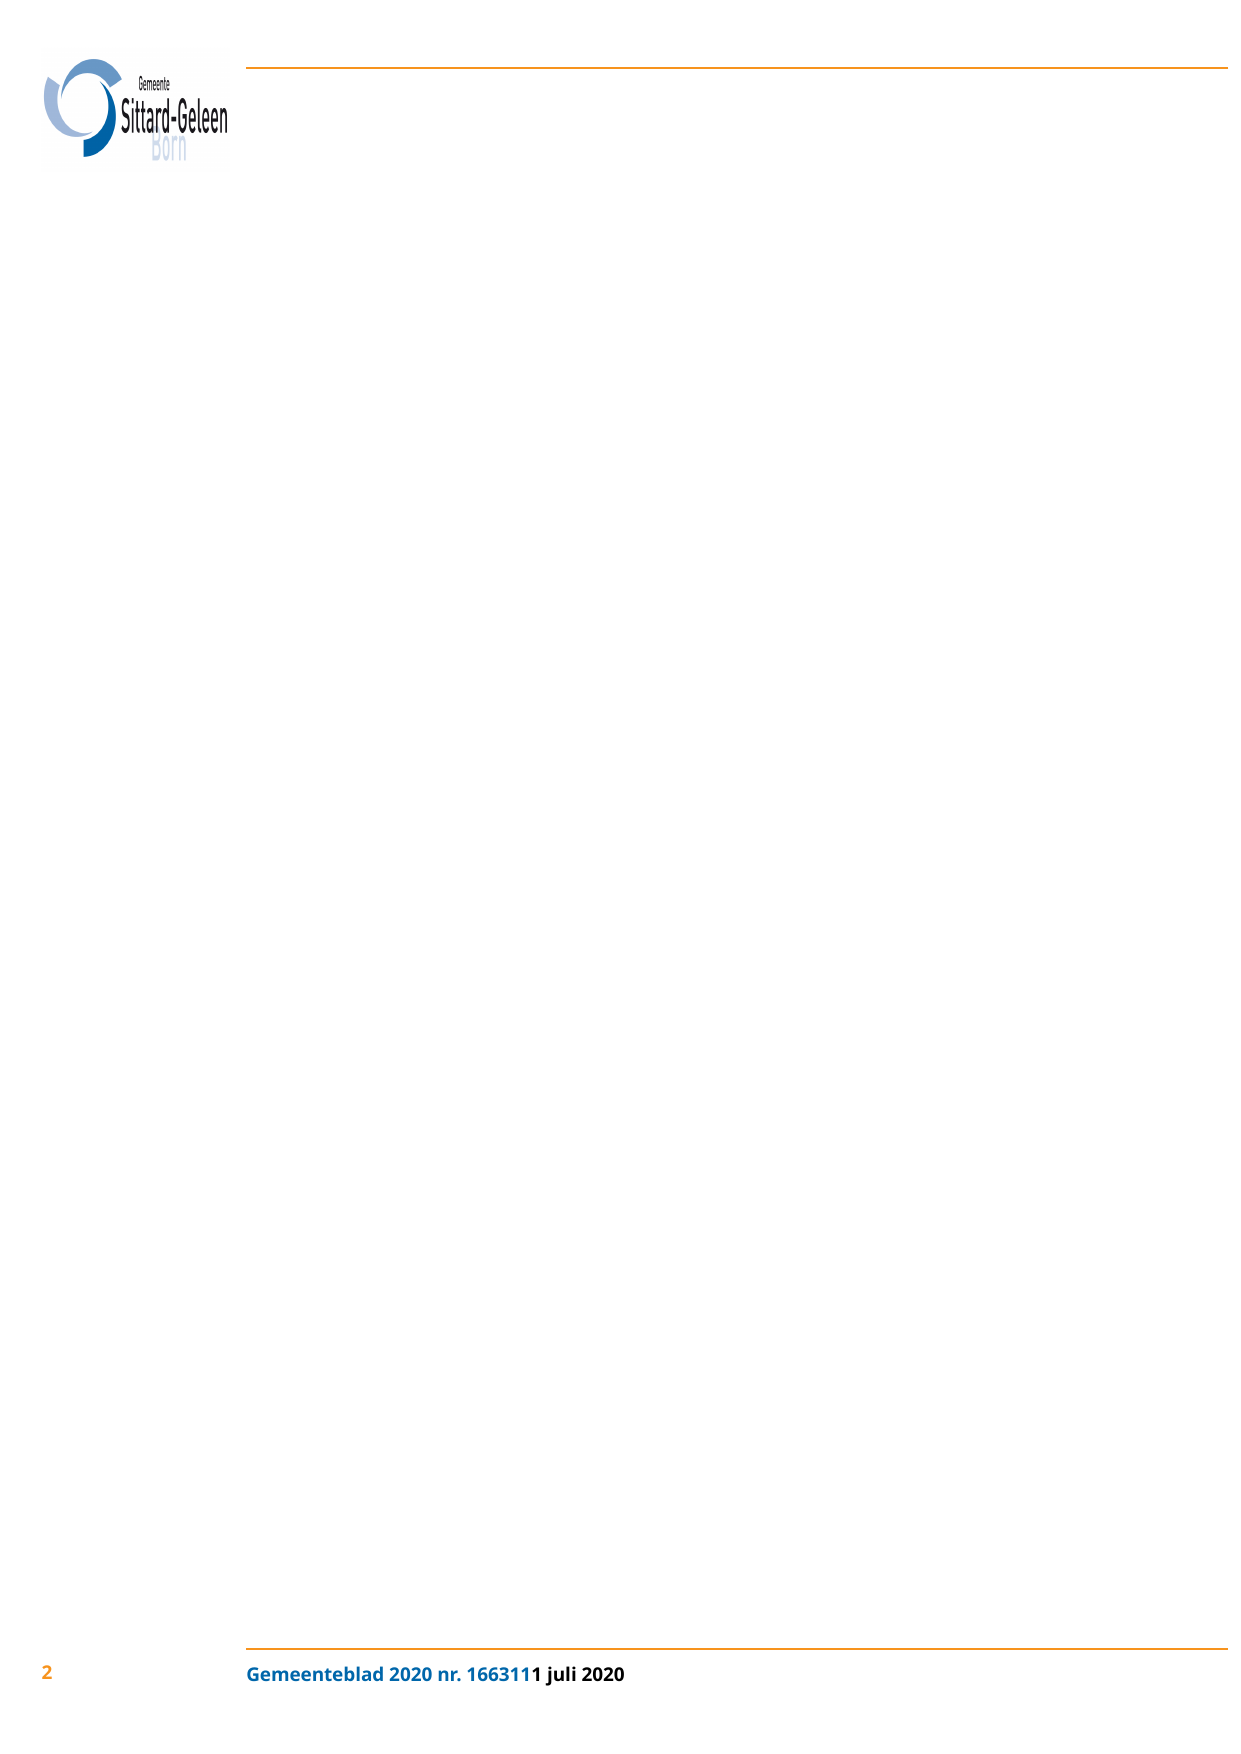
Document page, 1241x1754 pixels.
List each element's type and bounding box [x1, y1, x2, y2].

picture [41, 47, 231, 172]
